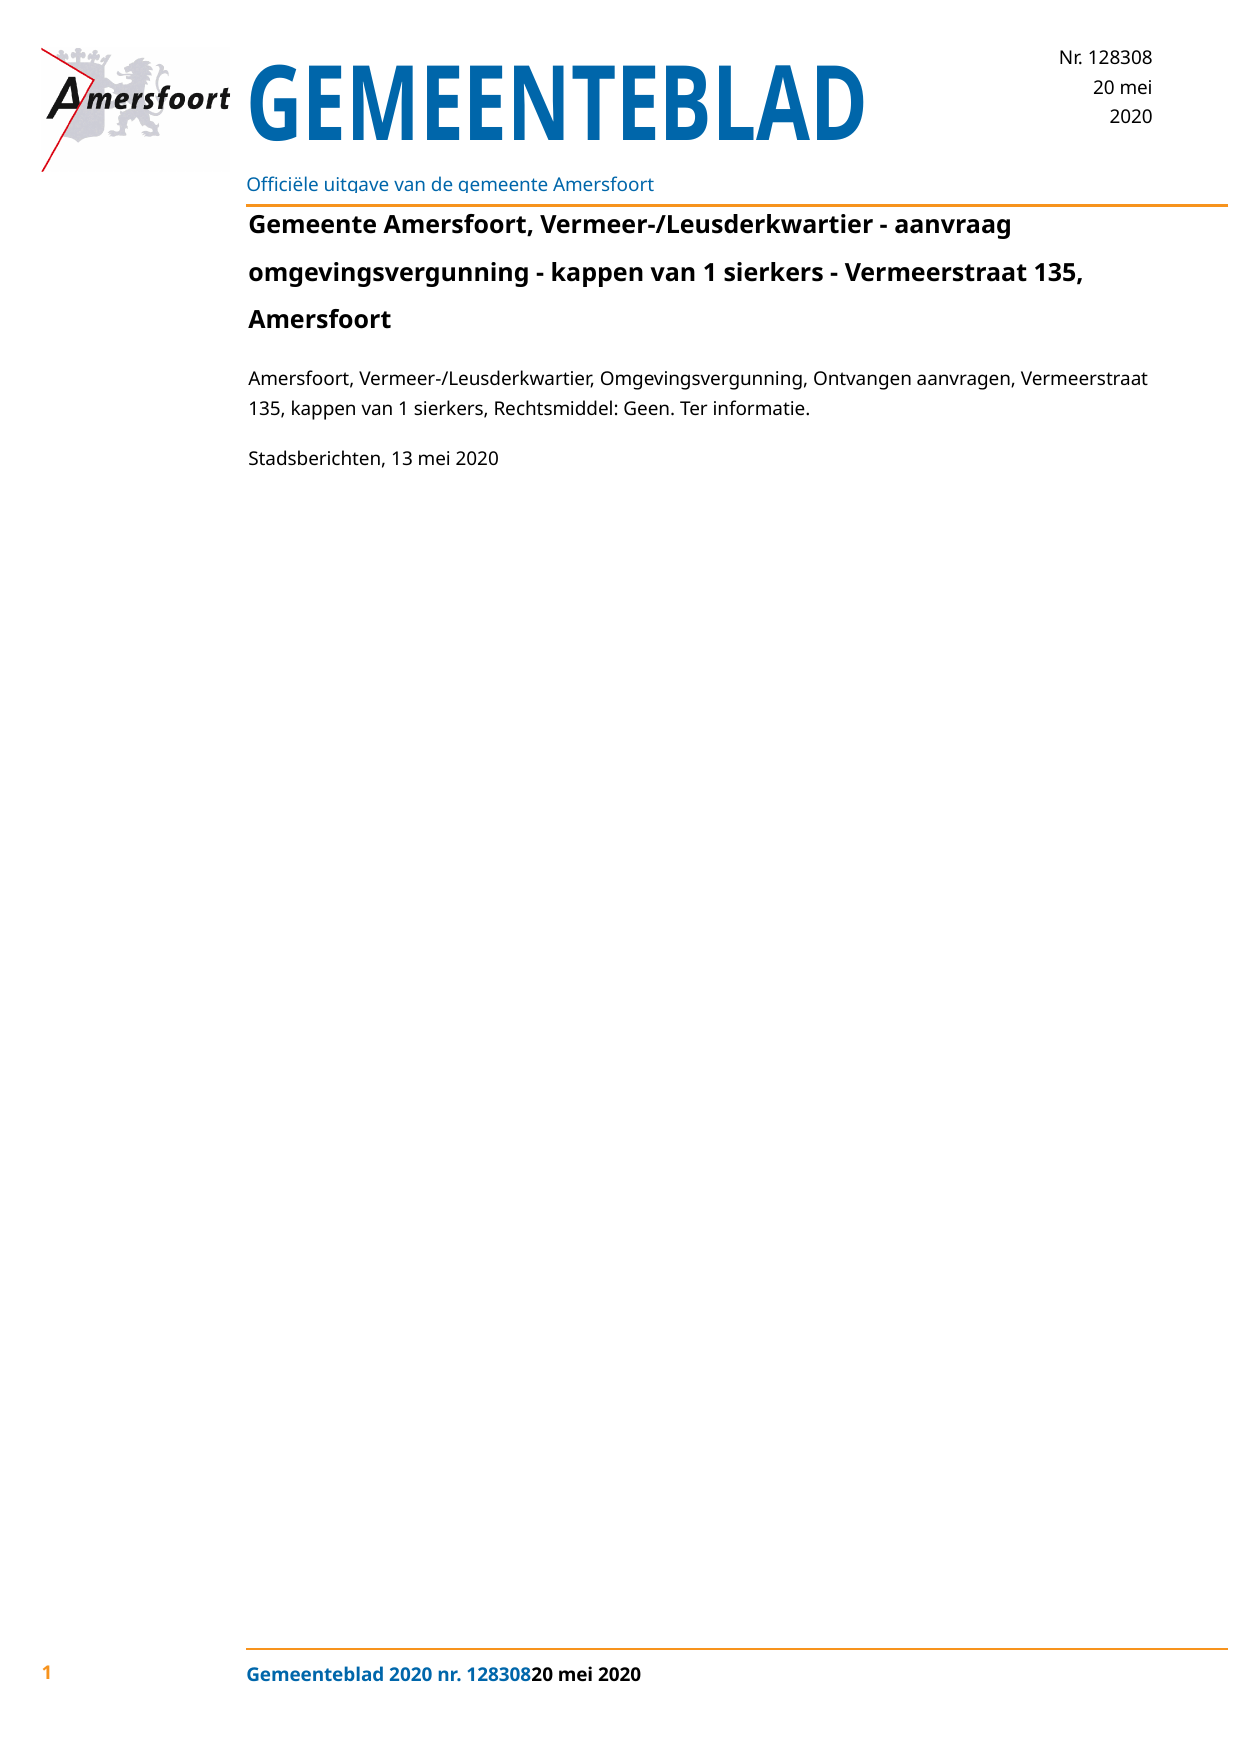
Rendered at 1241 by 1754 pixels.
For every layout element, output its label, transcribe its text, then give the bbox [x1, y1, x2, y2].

picture [41, 47, 231, 172]
text Stadsberichten, 13 mei 2020 [248, 446, 1152, 471]
text Amersfoort, Vermeer-/Leusderkwartier, Omgevingsvergunning, Ontvangen aanvragen, Vermeerstraat 135, kappen van 1 sierkers, Rechtsmiddel: Geen. Ter informatie. [248, 366, 1152, 421]
text Gemeente Amersfoort, Vermeer-/Leusderkwartier - aanvraag omgevingsvergunning - kappen van 1 sierkers - Vermeerstraat 135, Amersfoort [248, 207, 1152, 336]
